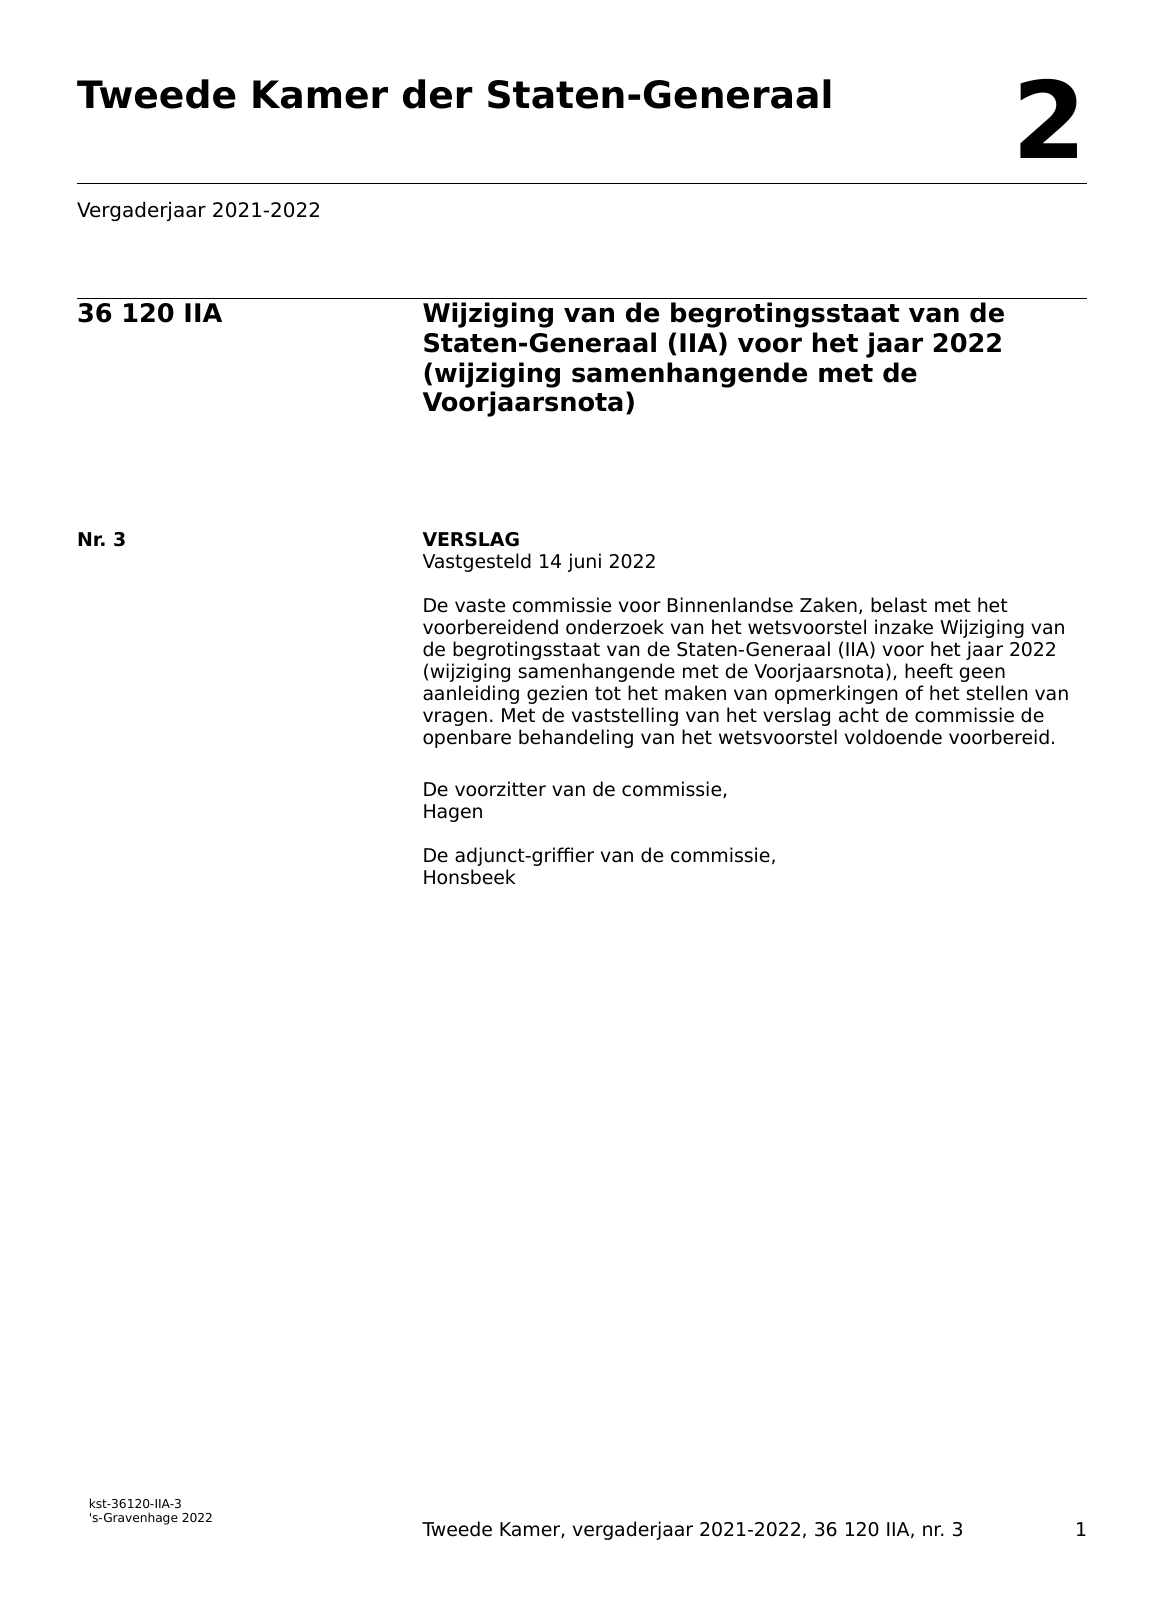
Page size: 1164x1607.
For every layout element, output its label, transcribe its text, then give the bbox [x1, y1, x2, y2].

table_header 2 [886, 59, 1087, 183]
text 's-Gravenhage 2022 [88, 1511, 323, 1525]
text De vaste commissie voor Binnenlandse Zaken, belast met het voorbereidend onderzoek van het wetsvoorstel inzake Wijziging van de begrotingsstaat van de Staten-Generaal (IIA) voor het jaar 2022 (wijziging samenhangende met de Voorjaarsnota), heeft geen aanleiding gezien tot het maken van opmerkingen of het stellen van vragen. Met de vaststelling van het verslag acht de commissie de openbare behandeling van het wetsvoorstel voldoende voorbereid. [422, 595, 1087, 749]
subtitle Nr. 3 VERSLAG [77, 529, 1087, 551]
text De adjunct-griffier van de commissie, Honsbeek [422, 845, 1087, 889]
table_header Tweede Kamer der Staten-Generaal [77, 59, 886, 183]
text Vastgesteld 14 juni 2022 [422, 551, 1087, 573]
table_cell Vergaderjaar 2021-2022 [77, 184, 1087, 298]
text kst-36120-IIA-3 [88, 1497, 323, 1511]
text De voorzitter van de commissie, Hagen [422, 779, 1087, 823]
subtitle 36 120 IIA Wijziging van de begrotingsstaat van de Staten-Generaal (IIA) voor het jaar 2022 (wijziging samenhangende met de Voorjaarsnota) [77, 299, 1087, 418]
